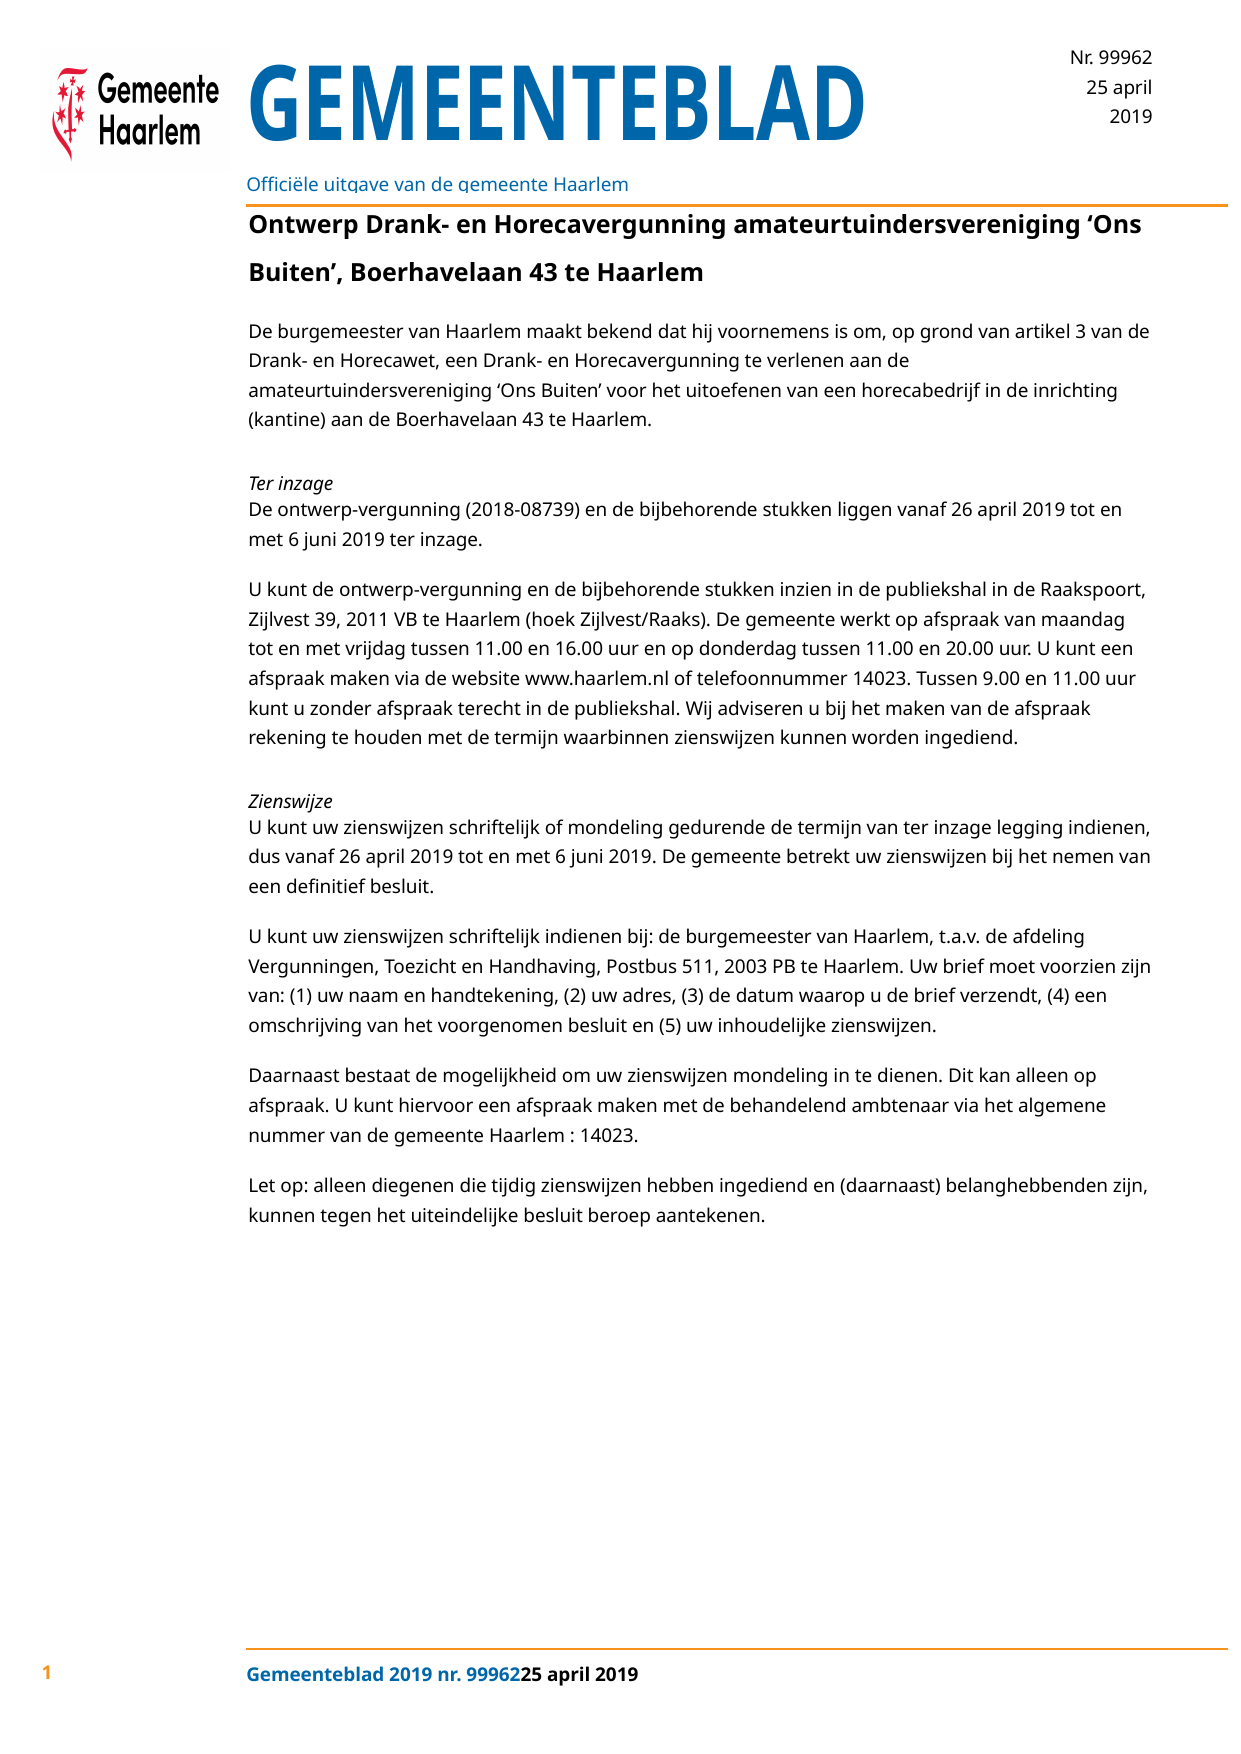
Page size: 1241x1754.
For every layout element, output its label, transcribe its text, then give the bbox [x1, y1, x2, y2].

text U kunt uw zienswijzen schriftelijk indienen bij: de burgemeester van Haarlem, t.a.v. de afdeling Vergunningen, Toezicht en Handhaving, Postbus 511, 2003 PB te Haarlem. Uw brief moet voorzien zijn van: (1) uw naam en handtekening, (2) uw adres, (3) de datum waarop u de brief verzendt, (4) een omschrijving van het voorgenomen besluit en (5) uw inhoudelijke zienswijzen. [248, 923, 1152, 1038]
text Ter inzage [248, 471, 1152, 496]
text U kunt de ontwerp-vergunning en de bijbehorende stukken inzien in de publiekshal in de Raakspoort, Zijlvest 39, 2011 VB te Haarlem (hoek Zijlvest/Raaks). De gemeente werkt op afspraak van maandag tot en met vrijdag tussen 11.00 en 16.00 uur en op donderdag tussen 11.00 en 20.00 uur. U kunt een afspraak maken via de website www.haarlem.nl of telefoonnummer 14023. Tussen 9.00 en 11.00 uur kunt u zonder afspraak terecht in de publiekshal. Wij adviseren u bij het maken van de afspraak rekening te houden met de termijn waarbinnen zienswijzen kunnen worden ingediend. [248, 576, 1152, 750]
text U kunt uw zienswijzen schriftelijk of mondeling gedurende de termijn van ter inzage legging indienen, dus vanaf 26 april 2019 tot en met 6 juni 2019. De gemeente betrekt uw zienswijzen bij het nemen van een definitief besluit. [248, 814, 1152, 899]
text De ontwerp-vergunning (2018-08739) en de bijbehorende stukken liggen vanaf 26 april 2019 tot en met 6 juni 2019 ter inzage. [248, 496, 1152, 552]
text Let op: alleen diegenen die tijdig zienswijzen hebben ingediend en (daarnaast) belanghebbenden zijn, kunnen tegen het uiteindelijke besluit beroep aantekenen. [248, 1172, 1152, 1228]
text Daarnaast bestaat de mogelijkheid om uw zienswijzen mondeling in te dienen. Dit kan alleen op afspraak. U kunt hiervoor een afspraak maken met de behandelend ambtenaar via het algemene nummer van de gemeente Haarlem : 14023. [248, 1063, 1152, 1148]
picture [41, 47, 231, 172]
text De burgemeester van Haarlem maakt bekend dat hij voornemens is om, op grond van artikel 3 van de Drank- en Horecawet, een Drank- en Horecavergunning te verlenen aan de amateurtuindersvereniging ‘Ons Buiten’ voor het uitoefenen van een horecabedrijf in de inrichting (kantine) aan de Boerhavelaan 43 te Haarlem. [248, 318, 1152, 432]
text Zienswijze [248, 788, 1152, 814]
text Ontwerp Drank- en Horecavergunning amateurtuindersvereniging ‘Ons Buiten’, Boerhavelaan 43 te Haarlem [248, 207, 1152, 288]
